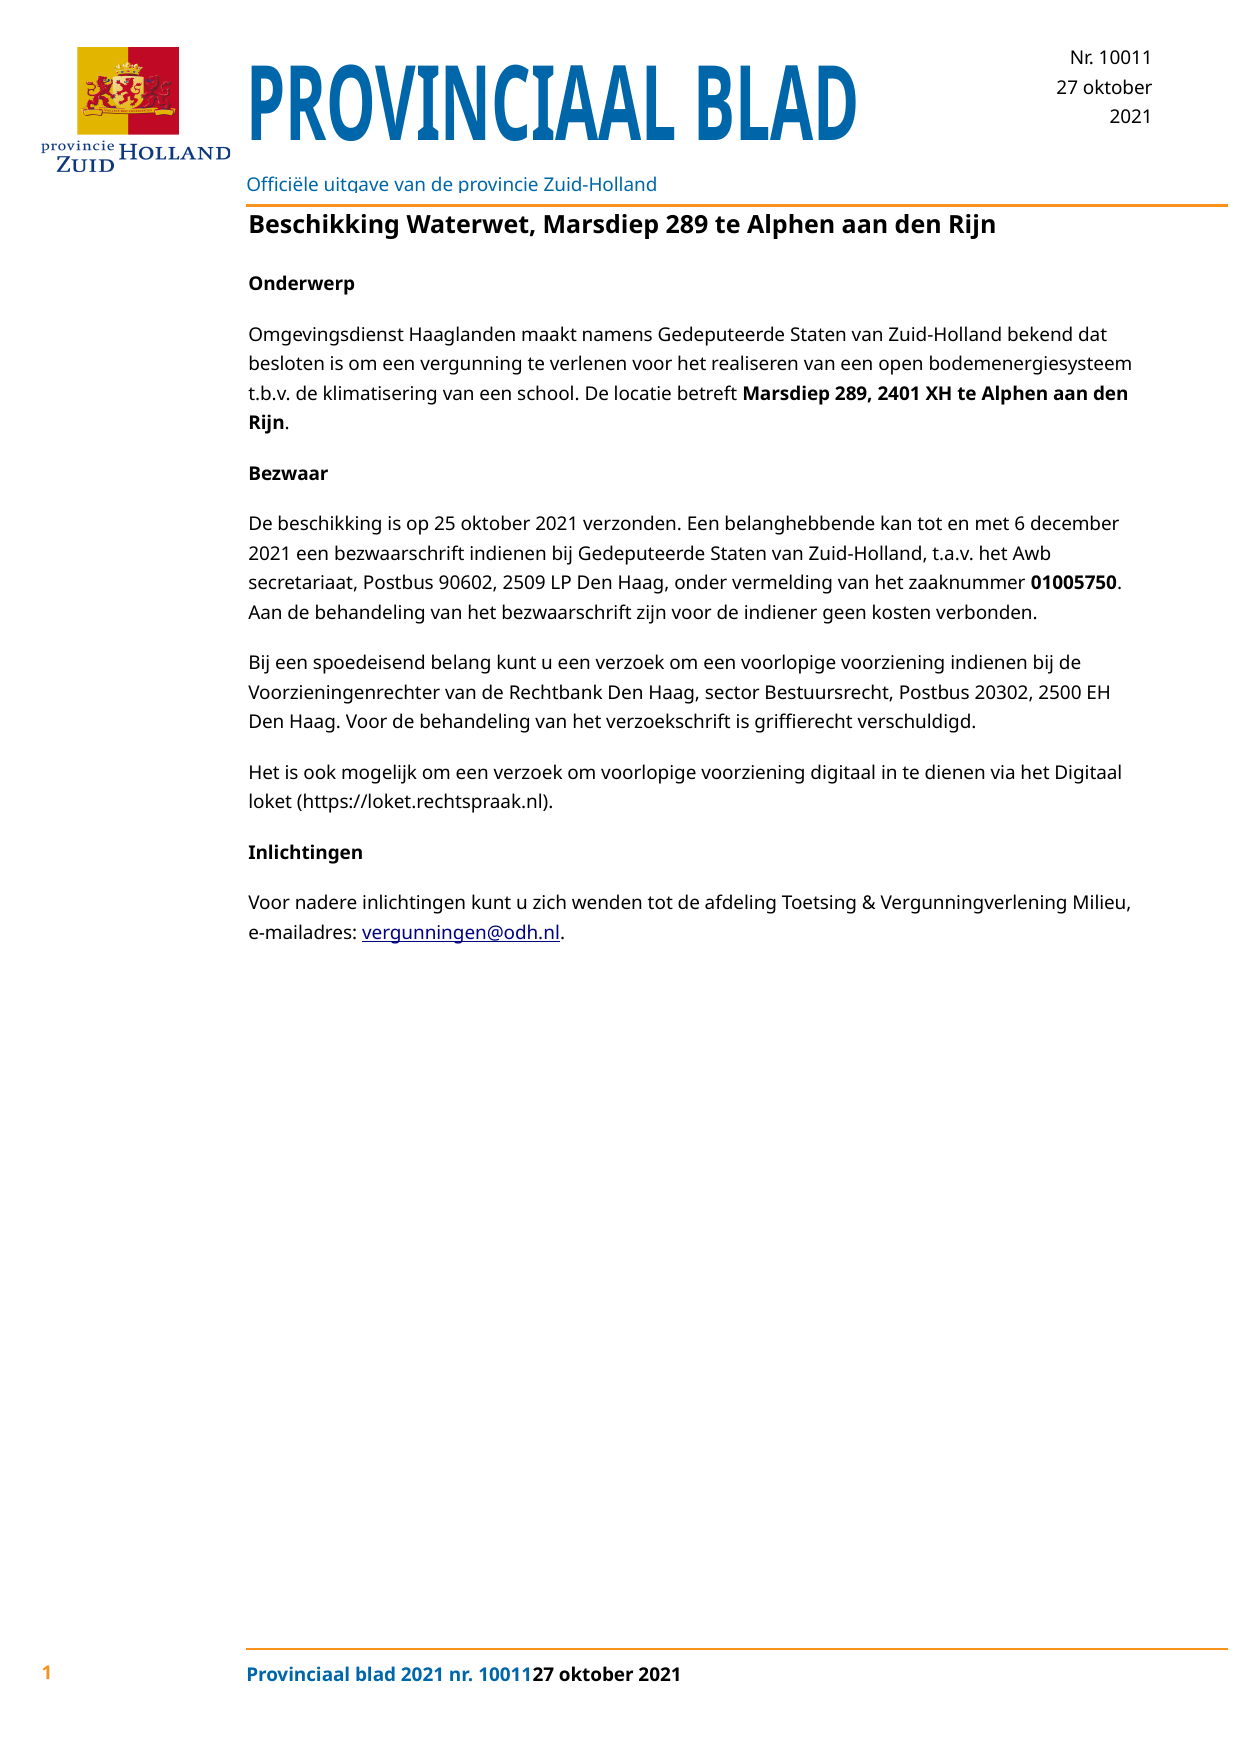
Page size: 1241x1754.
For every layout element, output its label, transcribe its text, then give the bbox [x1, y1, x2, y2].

picture [41, 47, 231, 172]
text Onderwerp [248, 270, 1152, 296]
text De beschikking is op 25 oktober 2021 verzonden. Een belanghebbende kan tot en met 6 december 2021 een bezwaarschrift indienen bij Gedeputeerde Staten van Zuid-Holland, t.a.v. het Awb secretariaat, Postbus 90602, 2509 LP Den Haag, onder vermelding van het zaaknummer 01005750. Aan de behandeling van het bezwaarschrift zijn voor de indiener geen kosten verbonden. [248, 510, 1152, 625]
text Voor nadere inlichtingen kunt u zich wenden tot de afdeling Toetsing & Vergunningverlening Milieu, e-mailadres: vergunningen@odh.nl. [248, 889, 1152, 945]
text Het is ook mogelijk om een verzoek om voorlopige voorziening digitaal in te dienen via het Digitaal loket (https://loket.rechtspraak.nl). [248, 759, 1152, 814]
text Beschikking Waterwet, Marsdiep 289 te Alphen aan den Rijn [248, 207, 1152, 241]
text Inlichtingen [248, 839, 1152, 865]
text Bij een spoedeisend belang kunt u een verzoek om een voorlopige voorziening indienen bij de Voorzieningenrechter van de Rechtbank Den Haag, sector Bestuursrecht, Postbus 20302, 2500 EH Den Haag. Voor de behandeling van het verzoekschrift is griffierecht verschuldigd. [248, 649, 1152, 734]
text Omgevingsdienst Haaglanden maakt namens Gedeputeerde Staten van Zuid-Holland bekend dat besloten is om een vergunning te verlenen voor het realiseren van een open bodemenergiesysteem t.b.v. de klimatisering van een school. De locatie betreft Marsdiep 289, 2401 XH te Alphen aan den Rijn. [248, 321, 1152, 435]
text Bezwaar [248, 460, 1152, 486]
